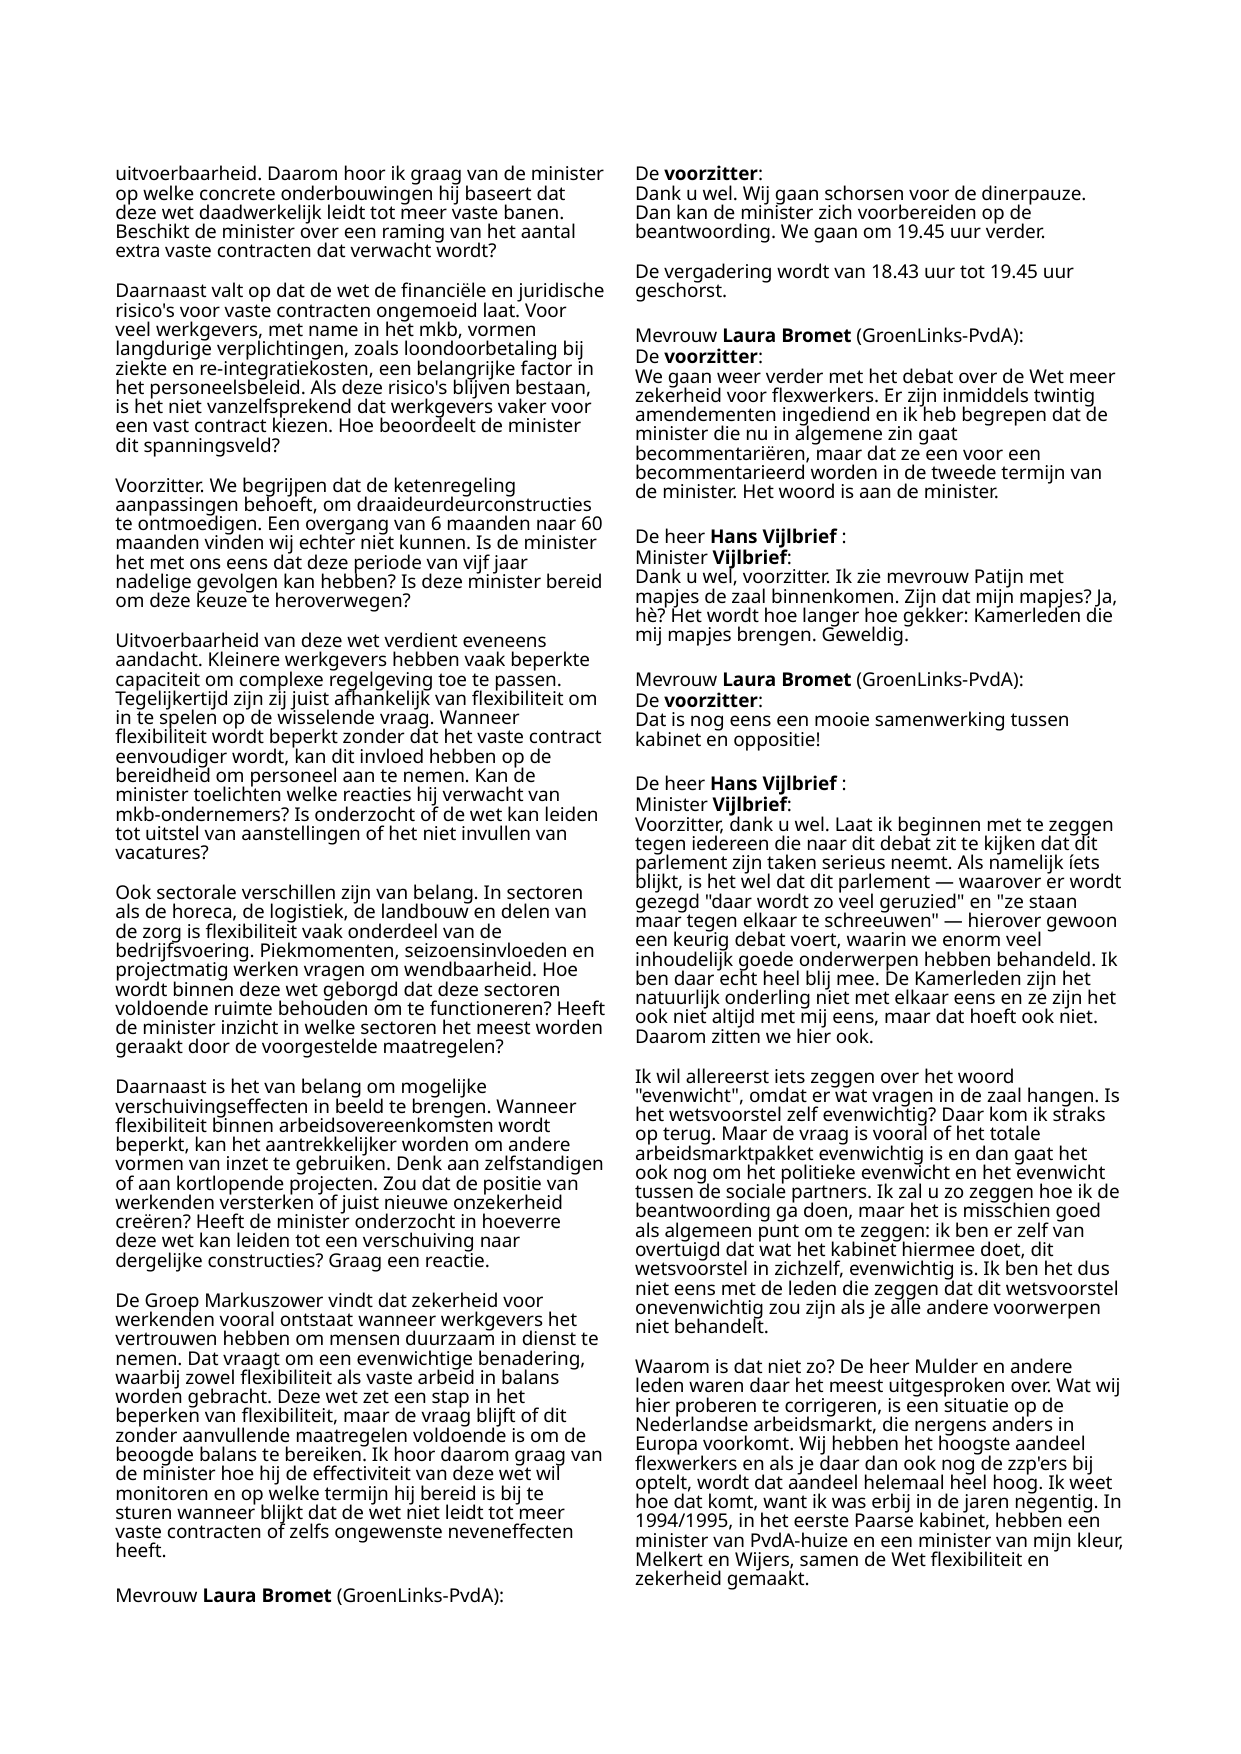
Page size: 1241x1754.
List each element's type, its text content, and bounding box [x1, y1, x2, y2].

text De voorzitter: [635, 692, 1125, 711]
text Daarnaast is het van belang om mogelijke verschuivingseffecten in beeld te brengen. Wanneer flexibiliteit binnen arbeidsovereenkomsten wordt beperkt, kan het aantrekkelijker worden om andere vormen van inzet te gebruiken. Denk aan zelfstandigen of aan kortlopende projecten. Zou dat de positie van werkenden versterken of juist nieuwe onzekerheid creëren? Heeft de minister onderzocht in hoeverre deze wet kan leiden tot een verschuiving naar dergelijke constructies? Graag een reactie. [115, 1078, 605, 1271]
text uitvoerbaarheid. Daarom hoor ik graag van de minister op welke concrete onderbouwingen hij baseert dat deze wet daadwerkelijk leidt tot meer vaste banen. Beschikt de minister over een raming van het aantal extra vaste contracten dat verwacht wordt? [115, 165, 605, 262]
text Dank u wel, voorzitter. Ik zie mevrouw Patijn met mapjes de zaal binnenkomen. Zijn dat mijn mapjes? Ja, hè? Het wordt hoe langer hoe gekker: Kamerleden die mij mapjes brengen. Geweldig. [635, 568, 1125, 645]
text Ik wil allereerst iets zeggen over het woord "evenwicht", omdat er wat vragen in de zaal hangen. Is het wetsvoorstel zelf evenwichtig? Daar kom ik straks op terug. Maar de vraag is vooral of het totale arbeidsmarktpakket evenwichtig is en dan gaat het ook nog om het politieke evenwicht en het evenwicht tussen de sociale partners. Ik zal u zo zeggen hoe ik de beantwoording ga doen, maar het is misschien goed als algemeen punt om te zeggen: ik ben er zelf van overtuigd dat wat het kabinet hiermee doet, dit wetsvoorstel in zichzelf, evenwichtig is. Ik ben het dus niet eens met de leden die zeggen dat dit wetsvoorstel onevenwichtig zou zijn als je alle andere voorwerpen niet behandelt. [635, 1068, 1125, 1337]
text Ook sectorale verschillen zijn van belang. In sectoren als de horeca, de logistiek, de landbouw en delen van de zorg is flexibiliteit vaak onderdeel van de bedrijfsvoering. Piekmomenten, seizoensinvloeden en projectmatig werken vragen om wendbaarheid. Hoe wordt binnen deze wet geborgd dat deze sectoren voldoende ruimte behouden om te functioneren? Heeft de minister inzicht in welke sectoren het meest worden geraakt door de voorgestelde maatregelen? [115, 884, 605, 1058]
text De vergadering wordt van 18.43 uur tot 19.45 uur geschorst. [635, 263, 1125, 302]
text Mevrouw Laura Bromet (GroenLinks-PvdA): [635, 323, 1125, 348]
text Minister Vijlbrief: [635, 796, 1125, 816]
text Minister Vijlbrief: [635, 549, 1125, 568]
text Dank u wel. Wij gaan schorsen voor de dinerpauze. Dan kan de minister zich voorbereiden op de beantwoording. We gaan om 19.45 uur verder. [635, 184, 1125, 242]
text Daarnaast valt op dat de wet de financiële en juridische risico's voor vaste contracten ongemoeid laat. Voor veel werkgevers, met name in het mkb, vormen langdurige verplichtingen, zoals loondoorbetaling bij ziekte en re-integratiekosten, een belangrijke factor in het personeelsbeleid. Als deze risico's blijven bestaan, is het niet vanzelfsprekend dat werkgevers vaker voor een vast contract kiezen. Hoe beoordeelt de minister dit spanningsveld? [115, 282, 605, 456]
text We gaan weer verder met het debat over de Wet meer zekerheid voor flexwerkers. Er zijn inmiddels twintig amendementen ingediend en ik heb begrepen dat de minister die nu in algemene zin gaat becommentariëren, maar dat ze een voor een becommentarieerd worden in de tweede termijn van de minister. Het woord is aan de minister. [635, 368, 1125, 502]
text De Groep Markuszower vindt dat zekerheid voor werkenden vooral ontstaat wanneer werkgevers het vertrouwen hebben om mensen duurzaam in dienst te nemen. Dat vraagt om een evenwichtige benadering, waarbij zowel flexibiliteit als vaste arbeid in balans worden gebracht. Deze wet zet een stap in het beperken van flexibiliteit, maar de vraag blijft of dit zonder aanvullende maatregelen voldoende is om de beoogde balans te bereiken. Ik hoor daarom graag van de minister hoe hij de effectiviteit van deze wet wil monitoren en op welke termijn hij bereid is bij te sturen wanneer blijkt dat de wet niet leidt tot meer vaste contracten of zelfs ongewenste neveneffecten heeft. [115, 1292, 605, 1562]
text Dat is nog eens een mooie samenwerking tussen kabinet en oppositie! [635, 711, 1125, 750]
text Mevrouw Laura Bromet (GroenLinks-PvdA): [635, 666, 1125, 692]
text Waarom is dat niet zo? De heer Mulder en andere leden waren daar het meest uitgesproken over. Wat wij hier proberen te corrigeren, is een situatie op de Nederlandse arbeidsmarkt, die nergens anders in Europa voorkomt. Wij hebben het hoogste aandeel flexwerkers en als je daar dan ook nog de zzp'ers bij optelt, wordt dat aandeel helemaal heel hoog. Ik weet hoe dat komt, want ik was erbij in de jaren negentig. In 1994/1995, in het eerste Paarse kabinet, hebben een minister van PvdA-huize en een minister van mijn kleur, Melkert en Wijers, samen de Wet flexibiliteit en zekerheid gemaakt. [635, 1358, 1125, 1589]
text Voorzitter. We begrijpen dat de ketenregeling aanpassingen behoeft, om draaideurdeurconstructies te ontmoedigen. Een overgang van 6 maanden naar 60 maanden vinden wij echter niet kunnen. Is de minister het met ons eens dat deze periode van vijf jaar nadelige gevolgen kan hebben? Is deze minister bereid om deze keuze te heroverwegen? [115, 477, 605, 611]
text Uitvoerbaarheid van deze wet verdient eveneens aandacht. Kleinere werkgevers hebben vaak beperkte capaciteit om complexe regelgeving toe te passen. Tegelijkertijd zijn zij juist afhankelijk van flexibiliteit om in te spelen op de wisselende vraag. Wanneer flexibiliteit wordt beperkt zonder dat het vaste contract eenvoudiger wordt, kan dit invloed hebben op de bereidheid om personeel aan te nemen. Kan de minister toelichten welke reacties hij verwacht van mkb-ondernemers? Is onderzocht of de wet kan leiden tot uitstel van aanstellingen of het niet invullen van vacatures? [115, 632, 605, 863]
text De voorzitter: [635, 348, 1125, 368]
text Voorzitter, dank u wel. Laat ik beginnen met te zeggen tegen iedereen die naar dit debat zit te kijken dat dit parlement zijn taken serieus neemt. Als namelijk íets blijkt, is het wel dat dit parlement — waarover er wordt gezegd "daar wordt zo veel geruzied" en "ze staan maar tegen elkaar te schreeuwen" — hierover gewoon een keurig debat voert, waarin we enorm veel inhoudelijk goede onderwerpen hebben behandeld. Ik ben daar echt heel blij mee. De Kamerleden zijn het natuurlijk onderling niet met elkaar eens en ze zijn het ook niet altijd met mij eens, maar dat hoeft ook niet. Daarom zitten we hier ook. [635, 816, 1125, 1047]
text De heer Hans Vijlbrief : [635, 523, 1125, 549]
text De voorzitter: [635, 165, 1125, 184]
text Mevrouw Laura Bromet (GroenLinks-PvdA): [115, 1582, 605, 1608]
text De heer Hans Vijlbrief : [635, 771, 1125, 796]
